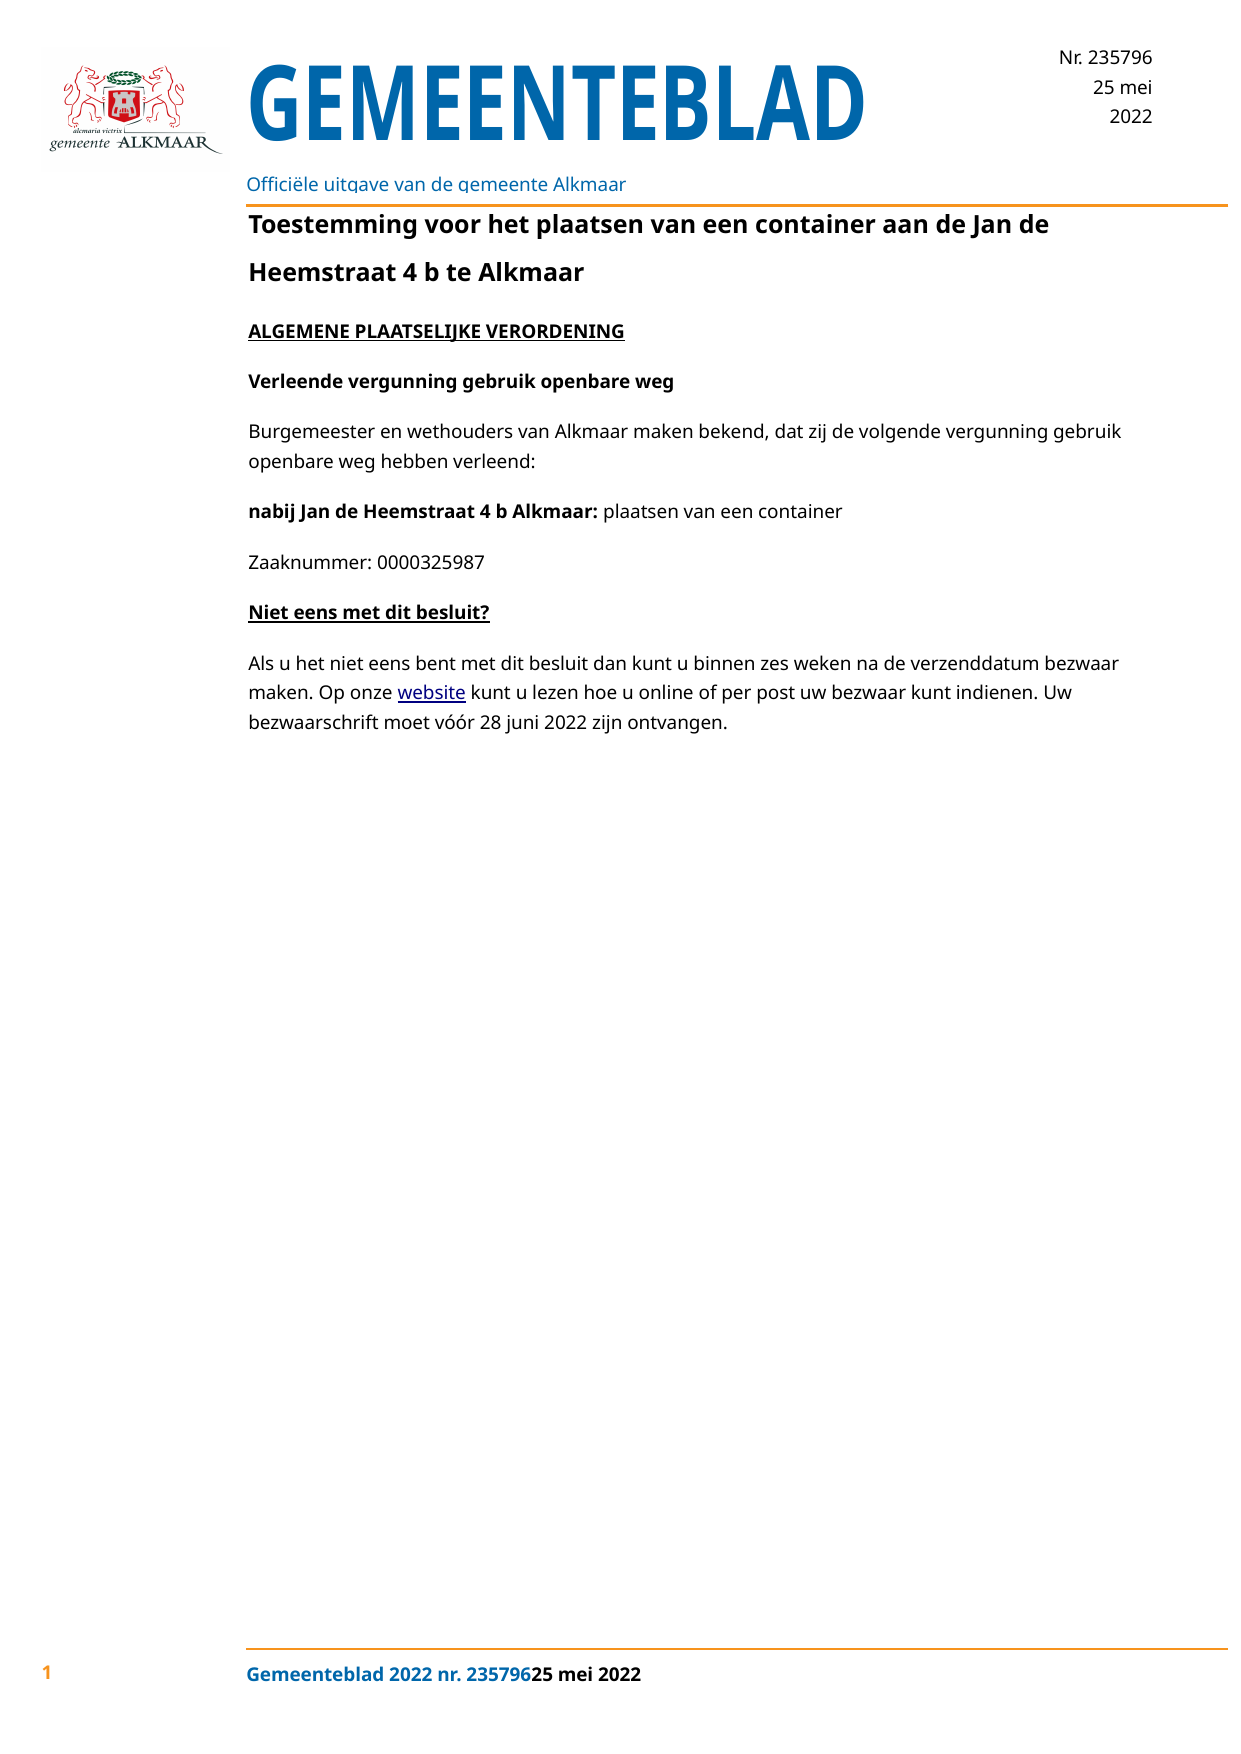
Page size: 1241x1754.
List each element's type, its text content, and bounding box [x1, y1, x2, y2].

text Niet eens met dit besluit? [248, 599, 1152, 625]
text ALGEMENE PLAATSELIJKE VERORDENING [248, 318, 1152, 344]
text Burgemeester en wethouders van Alkmaar maken bekend, dat zij de volgende vergunning gebruik openbare weg hebben verleend: [248, 419, 1152, 474]
text Verleende vergunning gebruik openbare weg [248, 368, 1152, 394]
text Als u het niet eens bent met dit besluit dan kunt u binnen zes weken na de verzenddatum bezwaar maken. Op onze website kunt u lezen hoe u online of per post uw bezwaar kunt indienen. Uw bezwaarschrift moet vóór 28 juni 2022 zijn ontvangen. [248, 650, 1152, 735]
picture [41, 47, 231, 172]
text Toestemming voor het plaatsen van een container aan de Jan de Heemstraat 4 b te Alkmaar [248, 207, 1152, 288]
text Zaaknummer: 0000325987 [248, 549, 1152, 575]
text nabij Jan de Heemstraat 4 b Alkmaar: plaatsen van een container [248, 499, 1152, 524]
